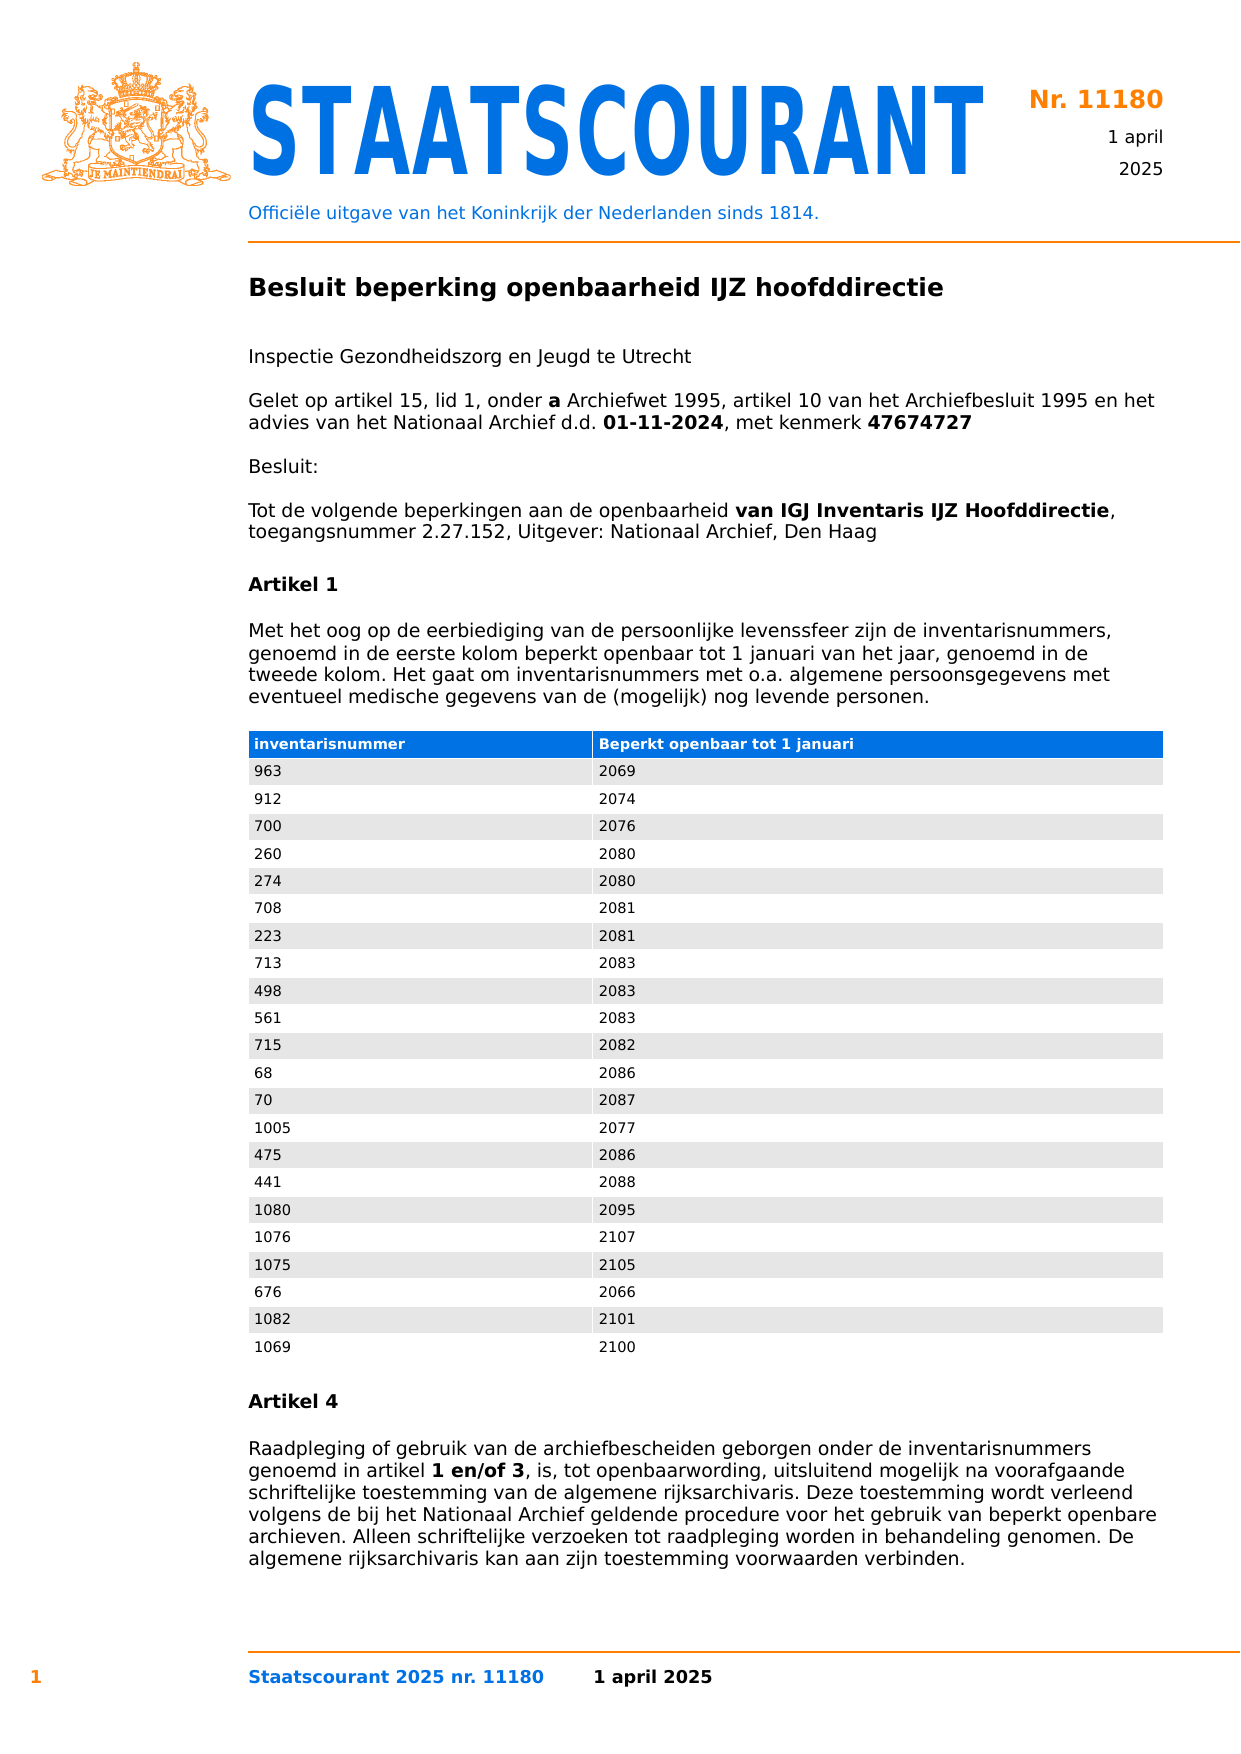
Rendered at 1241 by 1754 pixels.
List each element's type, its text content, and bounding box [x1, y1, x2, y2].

table_cell 2066 [593, 1279, 1163, 1306]
table_cell 2105 [593, 1252, 1163, 1278]
table_cell 2095 [593, 1197, 1163, 1223]
table_cell 1080 [249, 1197, 592, 1223]
table_cell 2087 [593, 1088, 1163, 1114]
table_cell 2080 [593, 841, 1163, 867]
table_cell 700 [249, 814, 592, 840]
table_cell 475 [249, 1142, 592, 1168]
table_cell 2088 [593, 1170, 1163, 1196]
table_header Nr. 11180 [998, 62, 1240, 121]
text Tot de volgende beperkingen aan de openbaarheid van IGJ Inventaris IJZ Hoofddirectie, toegangsnummer 2.27.152, Uitgever: Nationaal Archief, Den Haag [248, 499, 1163, 543]
table_cell 2077 [593, 1115, 1163, 1141]
table_cell 2082 [593, 1033, 1163, 1059]
text Inspectie Gezondheidszorg en Jeugd te Utrecht [248, 346, 1163, 368]
table_cell 1075 [249, 1252, 592, 1278]
subtitle Artikel 4 [248, 1391, 1163, 1413]
table_cell 2081 [593, 923, 1163, 949]
table_header STAATSCOURANT [248, 62, 998, 203]
table_cell 223 [249, 923, 592, 949]
table_cell 1069 [249, 1334, 592, 1360]
table_cell 68 [249, 1060, 592, 1086]
table_cell 441 [249, 1170, 592, 1196]
table_cell 708 [249, 896, 592, 922]
table_cell 1082 [249, 1307, 592, 1333]
table_cell 963 [249, 759, 592, 785]
text Met het oog op de eerbiediging van de persoonlijke levenssfeer zijn de inventarisnummers, genoemd in de eerste kolom beperkt openbaar tot 1 januari van het jaar, genoemd in de tweede kolom. Het gaat om inventarisnummers met o.a. algemene persoonsgegevens met eventueel medische gegevens van de (mogelijk) nog levende personen. [248, 620, 1163, 708]
table_header [25, 62, 248, 241]
table_cell 2080 [593, 868, 1163, 894]
table_cell 260 [249, 841, 592, 867]
table_cell 1076 [249, 1224, 592, 1251]
table_cell 912 [249, 786, 592, 812]
table_cell 2107 [593, 1224, 1163, 1251]
table_cell 2083 [593, 978, 1163, 1004]
subtitle Besluit beperking openbaarheid IJZ hoofddirectie [248, 273, 1163, 302]
text Gelet op artikel 15, lid 1, onder a Archiefwet 1995, artikel 10 van het Archiefbesluit 1995 en het advies van het Nationaal Archief d.d. 01-11-2024, met kenmerk 47674727 [248, 390, 1163, 434]
table_cell 70 [249, 1088, 592, 1114]
table_cell 1005 [249, 1115, 592, 1141]
table_cell Officiële uitgave van het Koninkrijk der Nederlanden sinds 1814. [248, 203, 1240, 241]
table_cell 2081 [593, 896, 1163, 922]
table_cell 2083 [593, 1005, 1163, 1032]
table_cell 561 [249, 1005, 592, 1032]
table_cell 713 [249, 950, 592, 977]
table_cell 2025 [998, 153, 1240, 203]
picture [41, 62, 231, 186]
table_cell 2074 [593, 786, 1163, 812]
text Raadpleging of gebruik van de archiefbescheiden geborgen onder de inventarisnummers genoemd in artikel 1 en/of 3, is, tot openbaarwording, uitsluitend mogelijk na voorafgaande schriftelijke toestemming van de algemene rijksarchivaris. Deze toestemming wordt verleend volgens de bij het Nationaal Archief geldende procedure voor het gebruik van beperkt openbare archieven. Alleen schriftelijke verzoeken tot raadpleging worden in behandeling genomen. De algemene rijksarchivaris kan aan zijn toestemming voorwaarden verbinden. [248, 1438, 1163, 1570]
table_header inventarisnummer [249, 731, 592, 758]
table_cell 2083 [593, 950, 1163, 977]
table_cell 2086 [593, 1060, 1163, 1086]
text Besluit: [248, 456, 1163, 478]
table_cell 498 [249, 978, 592, 1004]
subtitle Artikel 1 [248, 573, 1163, 595]
table_header Beperkt openbaar tot 1 januari [593, 731, 1163, 758]
table_cell 676 [249, 1279, 592, 1306]
table_cell 2100 [593, 1334, 1163, 1360]
table_cell 2076 [593, 814, 1163, 840]
table_cell 2086 [593, 1142, 1163, 1168]
table_cell 715 [249, 1033, 592, 1059]
table_cell 2101 [593, 1307, 1163, 1333]
table_cell 2069 [593, 759, 1163, 785]
table_cell 1 april [998, 121, 1240, 153]
table_cell 274 [249, 868, 592, 894]
